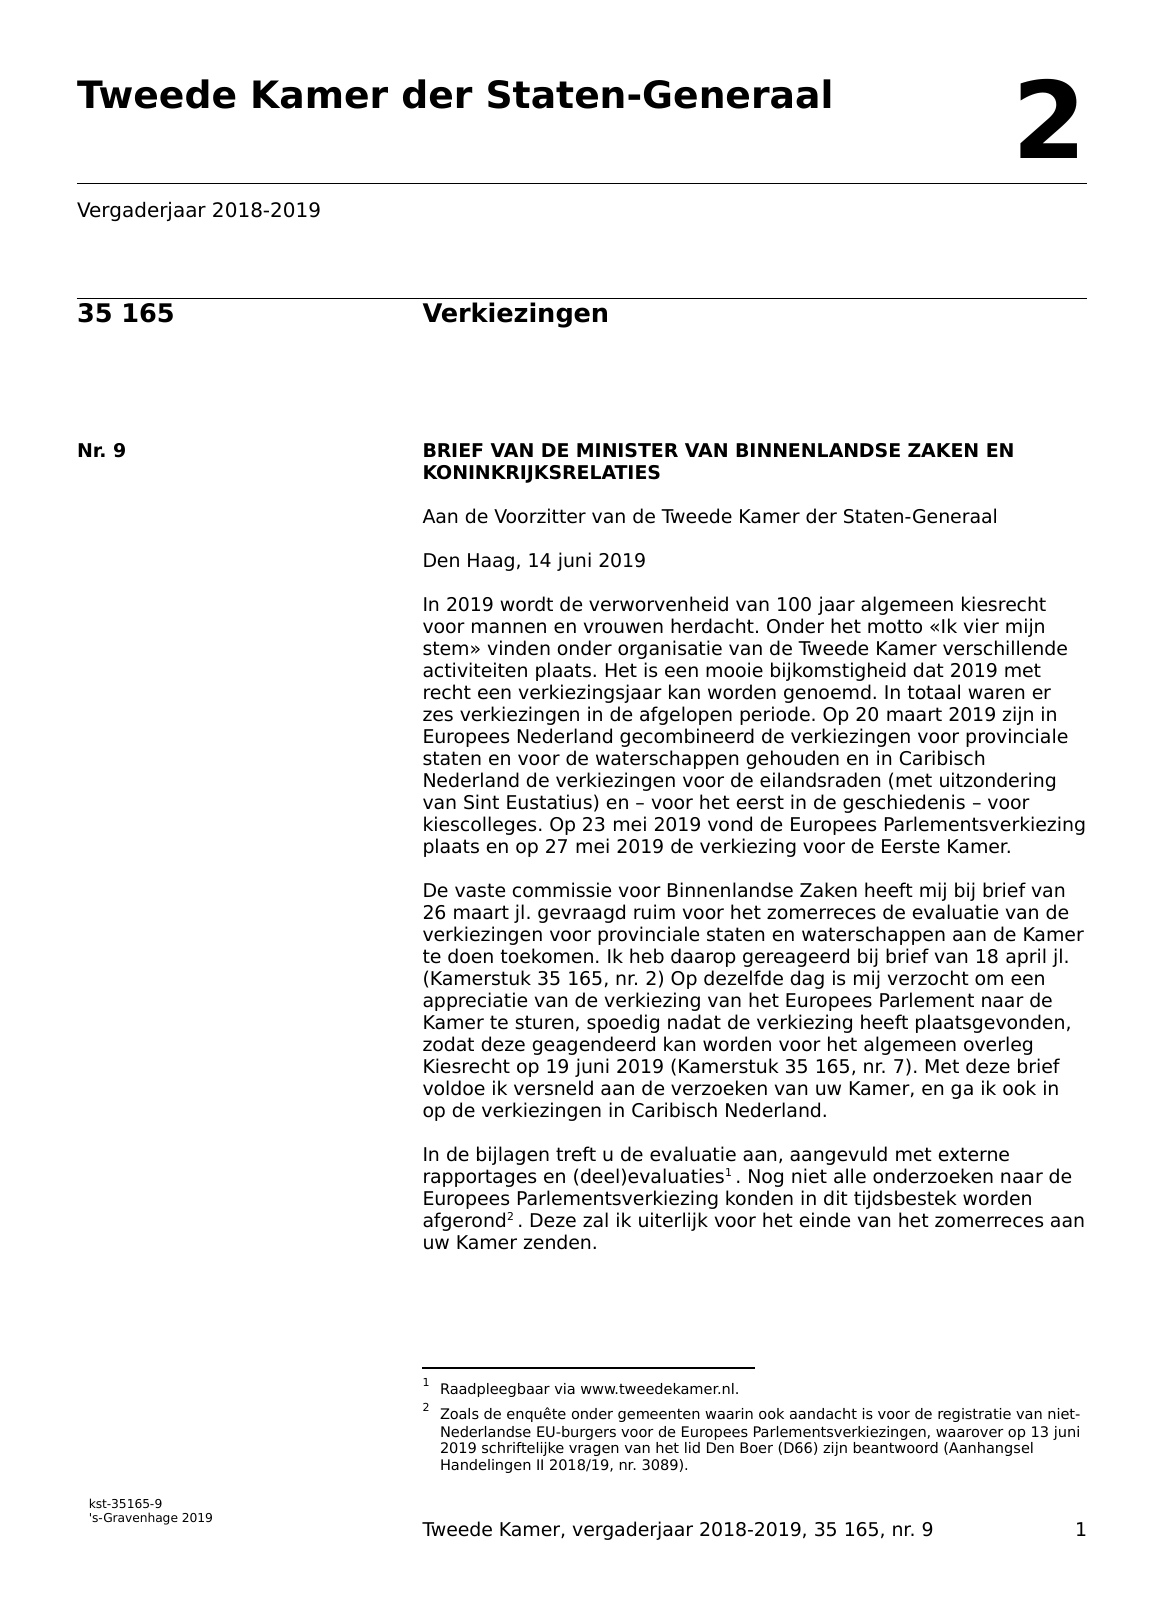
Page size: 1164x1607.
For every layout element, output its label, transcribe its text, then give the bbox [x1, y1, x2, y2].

text In de bijlagen treft u de evaluatie aan, aangevuld met externe rapportages en (deel)evaluaties. Nog niet alle onderzoeken naar de Europees Parlementsverkiezing konden in dit tijdsbestek worden afgerond. Deze zal ik uiterlijk voor het einde van het zomerreces aan uw Kamer zenden. [422, 1144, 1087, 1254]
subtitle 35 165 Verkiezingen [77, 299, 1087, 329]
table_header 2 [886, 59, 1087, 183]
text 's-Gravenhage 2019 [88, 1511, 323, 1525]
text Raadpleegbaar via www.tweedekamer.nl. [422, 1377, 1087, 1399]
table_cell Vergaderjaar 2018-2019 [77, 184, 1087, 298]
table_header Tweede Kamer der Staten-Generaal [77, 59, 886, 183]
text Aan de Voorzitter van de Tweede Kamer der Staten-Generaal [422, 506, 1087, 528]
text De vaste commissie voor Binnenlandse Zaken heeft mij bij brief van 26 maart jl. gevraagd ruim voor het zomerreces de evaluatie van de verkiezingen voor provinciale staten en waterschappen aan de Kamer te doen toekomen. Ik heb daarop gereageerd bij brief van 18 april jl. (Kamerstuk 35 165, nr. 2) Op dezelfde dag is mij verzocht om een appreciatie van de verkiezing van het Europees Parlement naar de Kamer te sturen, spoedig nadat de verkiezing heeft plaatsgevonden, zodat deze geagendeerd kan worden voor het algemeen overleg Kiesrecht op 19 juni 2019 (Kamerstuk 35 165, nr. 7). Met deze brief voldoe ik versneld aan de verzoeken van uw Kamer, en ga ik ook in op de verkiezingen in Caribisch Nederland. [422, 880, 1087, 1122]
subtitle Nr. 9 BRIEF VAN DE MINISTER VAN BINNENLANDSE ZAKEN EN KONINKRIJKSRELATIES [77, 440, 1087, 484]
text Den Haag, 14 juni 2019 [422, 550, 1087, 572]
text In 2019 wordt de verworvenheid van 100 jaar algemeen kiesrecht voor mannen en vrouwen herdacht. Onder het motto «Ik vier mijn stem» vinden onder organisatie van de Tweede Kamer verschillende activiteiten plaats. Het is een mooie bijkomstigheid dat 2019 met recht een verkiezingsjaar kan worden genoemd. In totaal waren er zes verkiezingen in de afgelopen periode. Op 20 maart 2019 zijn in Europees Nederland gecombineerd de verkiezingen voor provinciale staten en voor de waterschappen gehouden en in Caribisch Nederland de verkiezingen voor de eilandsraden (met uitzondering van Sint Eustatius) en – voor het eerst in de geschiedenis – voor kiescolleges. Op 23 mei 2019 vond de Europees Parlementsverkiezing plaats en op 27 mei 2019 de verkiezing voor de Eerste Kamer. [422, 594, 1087, 858]
text kst-35165-9 [88, 1497, 323, 1511]
text Zoals de enquête onder gemeenten waarin ook aandacht is voor de registratie van niet-Nederlandse EU-burgers voor de Europees Parlementsverkiezingen, waarover op 13 juni 2019 schriftelijke vragen van het lid Den Boer (D66) zijn beantwoord (Aanhangsel Handelingen II 2018/19, nr. 3089). [422, 1402, 1087, 1474]
